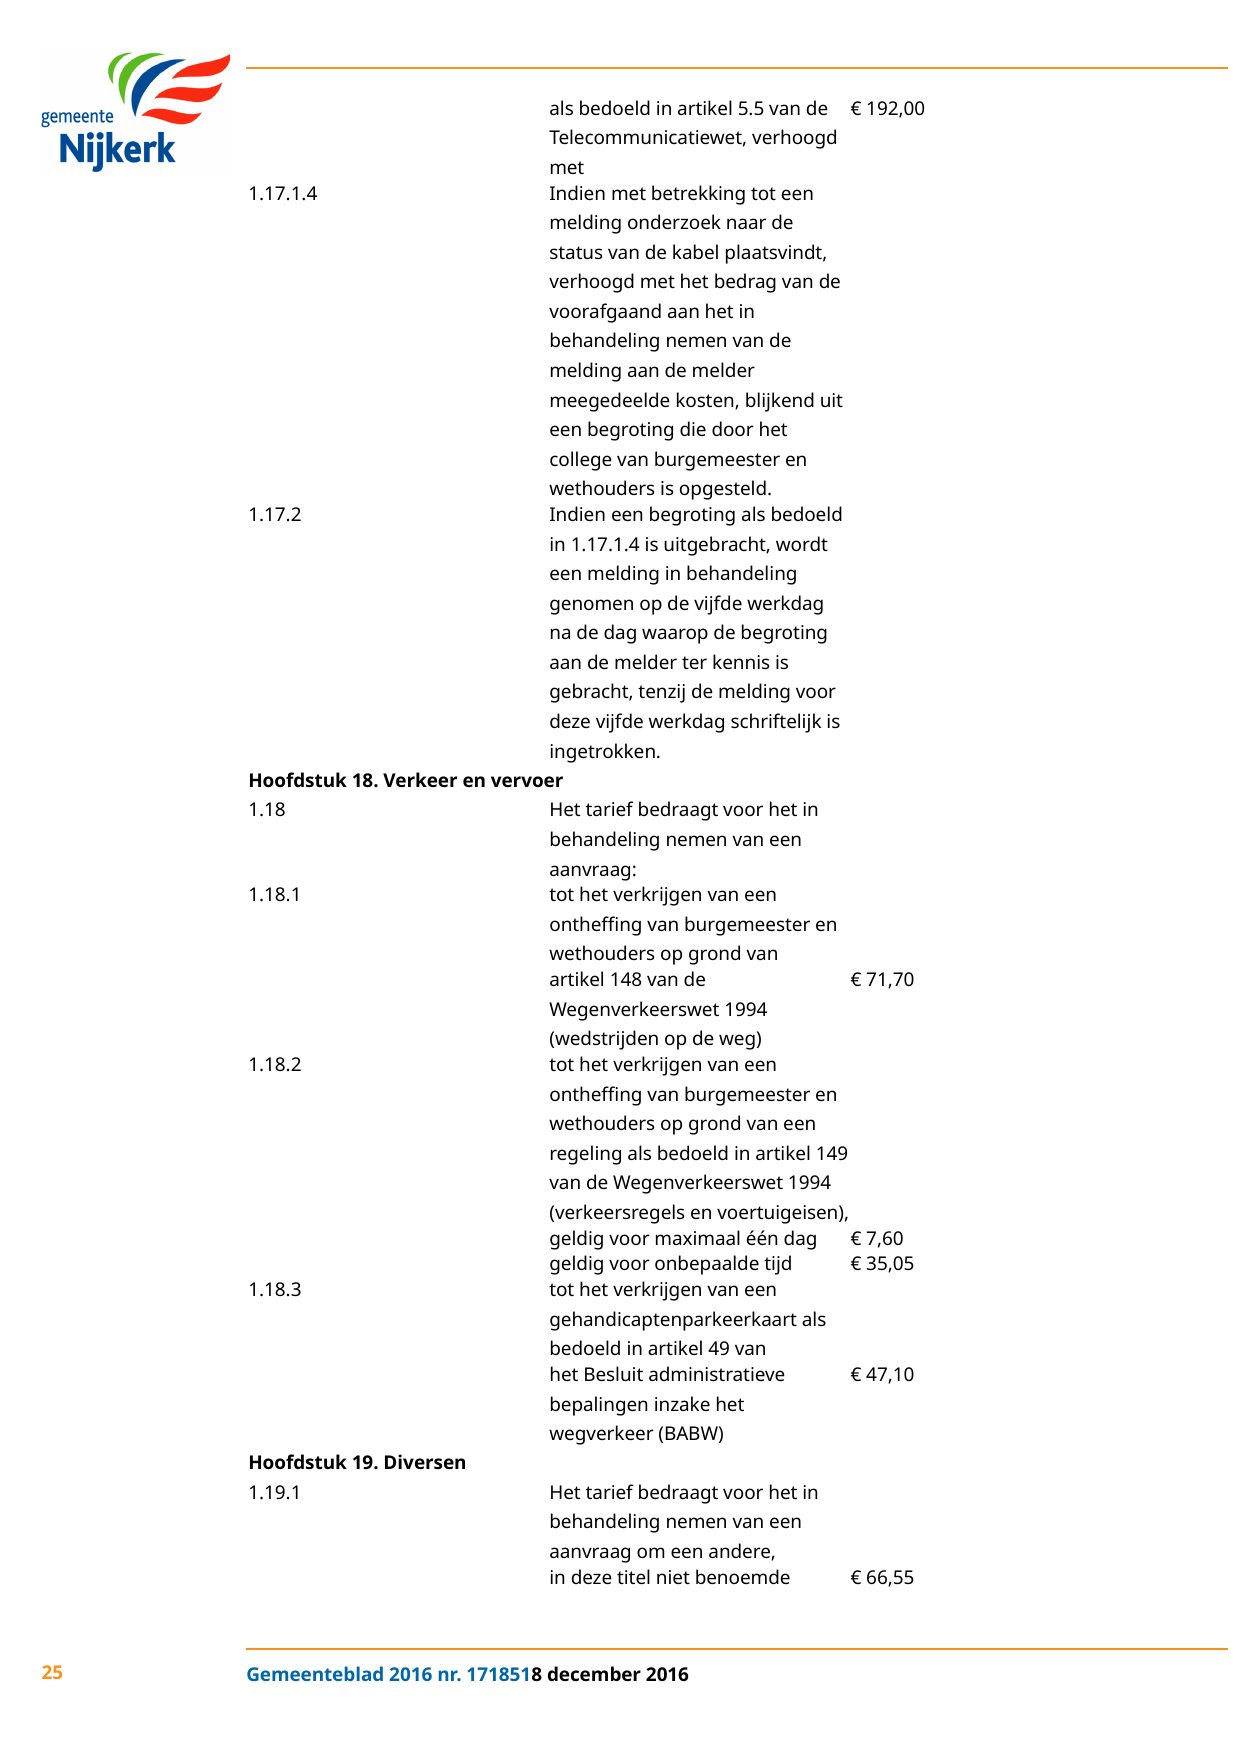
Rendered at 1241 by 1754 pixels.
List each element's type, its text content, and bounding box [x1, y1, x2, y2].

table_cell tot het verkrijgen van een ontheffing van burgemeester en wethouders op grond van [549, 881, 850, 966]
text Hoofdstuk 18. Verkeer en vervoer [248, 767, 1152, 793]
table_cell [248, 95, 549, 180]
table_cell € 71,70 [850, 966, 1152, 1051]
table_cell [248, 966, 549, 1051]
table_cell tot het verkrijgen van een gehandicaptenparkeerkaart als bedoeld in artikel 49 van [549, 1276, 850, 1361]
table_cell [248, 1564, 549, 1590]
table_cell € 35,05 [850, 1251, 1152, 1276]
table_cell [850, 501, 1152, 764]
table_cell 1.17.2 [248, 501, 549, 764]
text Hoofdstuk 19. Diversen [248, 1449, 1152, 1475]
table_cell 1.17.1.4 [248, 180, 549, 501]
table_cell geldig voor maximaal één dag [549, 1225, 850, 1251]
table_cell [850, 180, 1152, 501]
table_header [850, 797, 1152, 881]
table_cell € 192,00 [850, 95, 1152, 180]
table_cell [850, 1276, 1152, 1361]
table_cell het Besluit administratieve bepalingen inzake het wegverkeer (BABW) [549, 1361, 850, 1446]
table_header [850, 1479, 1152, 1564]
table_cell Indien een begroting als bedoeld in 1.17.1.4 is uitgebracht, wordt een melding in behandeling genomen op de vijfde werkdag na de dag waarop de begroting aan de melder ter kennis is gebracht, tenzij de melding voor deze vijfde werkdag schriftelijk is ingetrokken. [549, 501, 850, 764]
table_cell [248, 1225, 549, 1251]
table_cell Indien met betrekking tot een melding onderzoek naar de status van de kabel plaatsvindt, verhoogd met het bedrag van de voorafgaand aan het in behandeling nemen van de melding aan de melder meegedeelde kosten, blijkend uit een begroting die door het college van burgemeester en wethouders is opgesteld. [549, 180, 850, 501]
table_cell in deze titel niet benoemde [549, 1564, 850, 1590]
table_cell 1.18.1 [248, 881, 549, 966]
table_cell als bedoeld in artikel 5.5 van de Telecommunicatiewet, verhoogd met [549, 95, 850, 180]
table_cell € 66,55 [850, 1564, 1152, 1590]
table_cell 1.18.3 [248, 1276, 549, 1361]
table_cell [248, 1251, 549, 1276]
table_header Het tarief bedraagt voor het in behandeling nemen van een aanvraag: [549, 797, 850, 881]
table_cell tot het verkrijgen van een ontheffing van burgemeester en wethouders op grond van een regeling als bedoeld in artikel 149 van de Wegenverkeerswet 1994 (verkeersregels en voertuigeisen), [549, 1051, 850, 1225]
picture [41, 47, 231, 172]
table_header 1.19.1 [248, 1479, 549, 1564]
table_cell geldig voor onbepaalde tijd [549, 1251, 850, 1276]
table_header Het tarief bedraagt voor het in behandeling nemen van een aanvraag om een andere, [549, 1479, 850, 1564]
table_header 1.18 [248, 797, 549, 881]
table_cell [850, 881, 1152, 966]
table_cell 1.18.2 [248, 1051, 549, 1225]
table_cell € 7,60 [850, 1225, 1152, 1251]
table_cell [850, 1051, 1152, 1225]
table_cell [248, 1361, 549, 1446]
table_cell € 47,10 [850, 1361, 1152, 1446]
table_cell artikel 148 van de Wegenverkeerswet 1994 (wedstrijden op de weg) [549, 966, 850, 1051]
